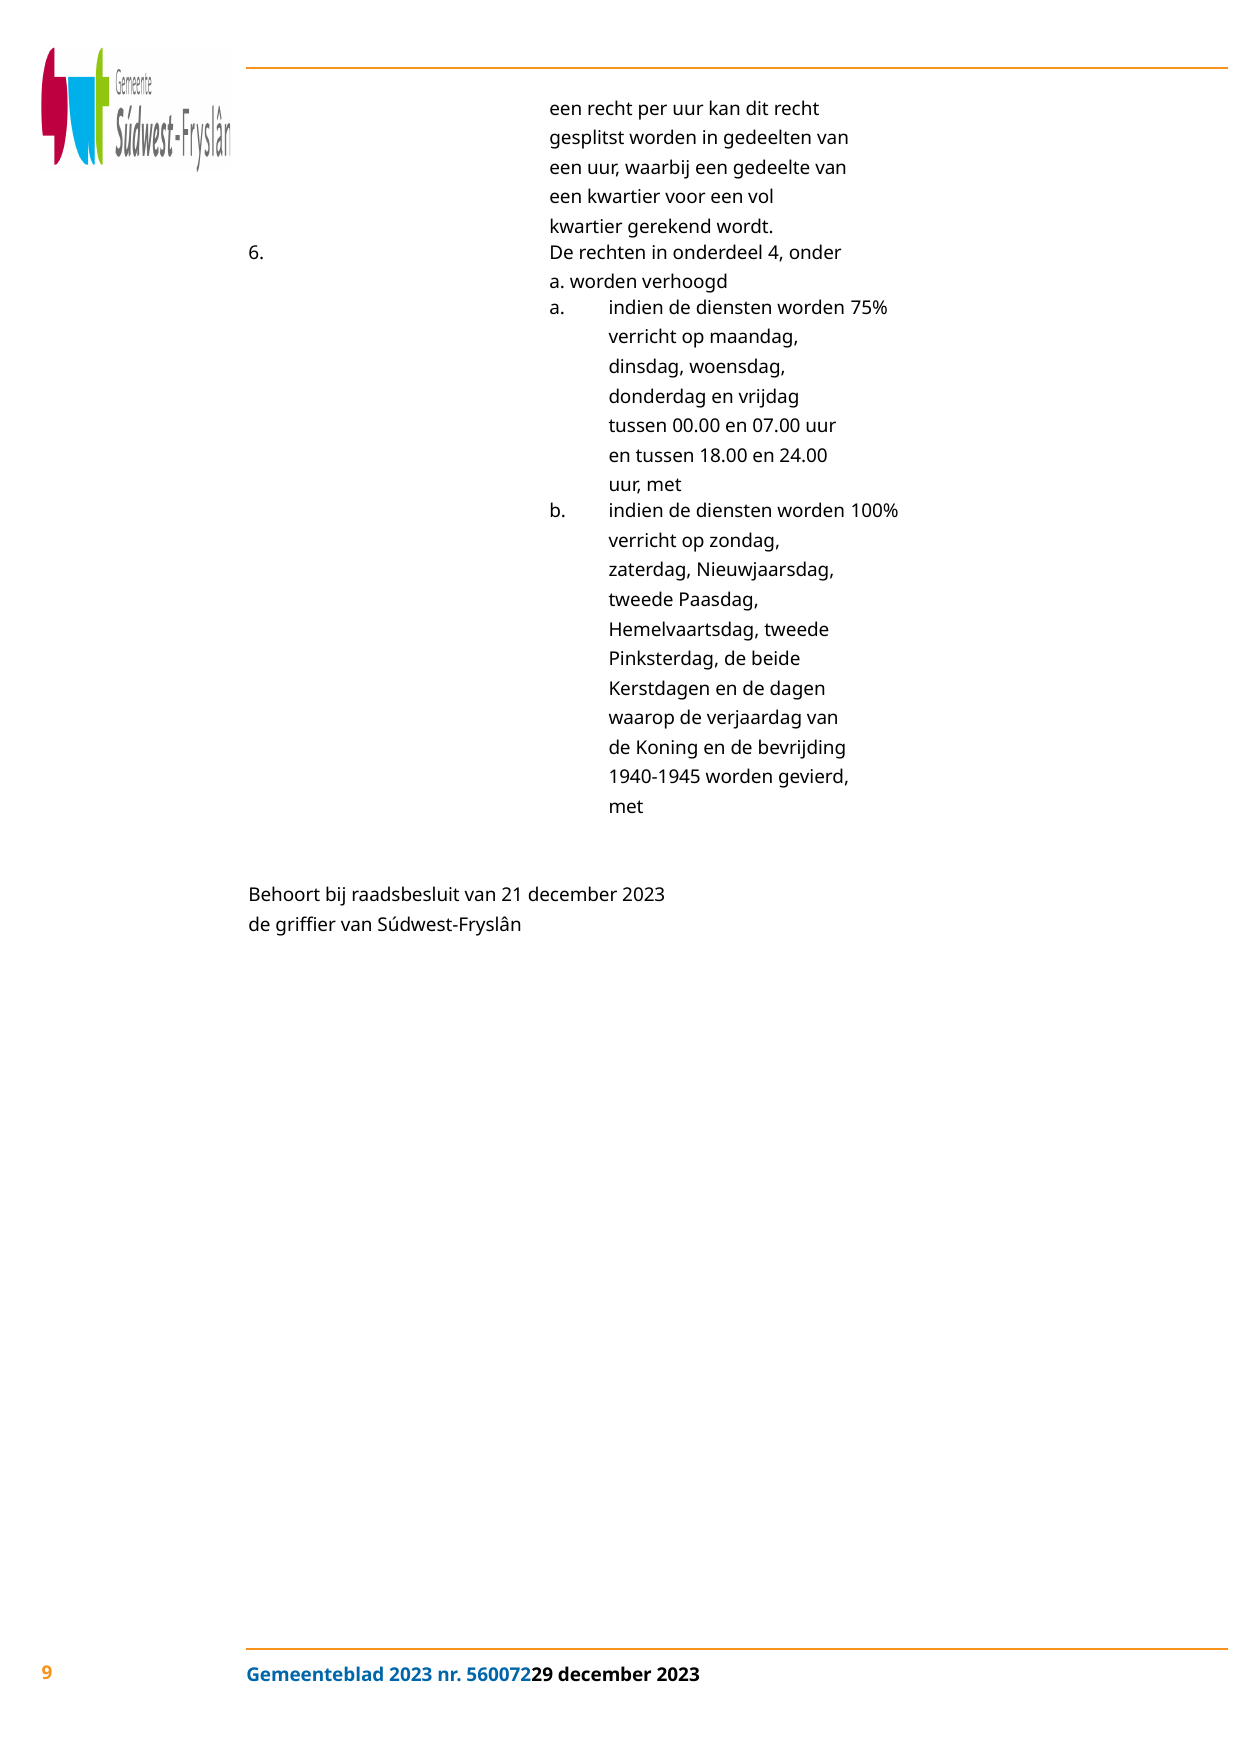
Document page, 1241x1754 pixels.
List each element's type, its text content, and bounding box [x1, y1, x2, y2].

table_cell 100% [850, 498, 1152, 819]
table_cell [248, 498, 549, 819]
table_cell [248, 95, 549, 239]
table_cell [248, 294, 549, 497]
table_cell [850, 239, 1152, 294]
picture [41, 47, 231, 172]
table_cell [850, 95, 1152, 239]
table_cell De rechten in onderdeel 4, onder a. worden verhoogd [549, 239, 850, 294]
table_cell 75% [850, 294, 1152, 497]
table_cell indien de diensten worden verricht op maandag, dinsdag, woensdag, donderdag en vrijdag tussen 00.00 en 07.00 uur en tussen 18.00 en 24.00 uur, met [549, 294, 850, 497]
table_cell een recht per uur kan dit recht gesplitst worden in gedeelten van een uur, waarbij een gedeelte van een kwartier voor een vol kwartier gerekend wordt. [549, 95, 850, 239]
text Behoort bij raadsbesluit van 21 december 2023 [248, 881, 1152, 907]
table_cell indien de diensten worden verricht op zondag, zaterdag, Nieuwjaarsdag, tweede Paasdag, Hemelvaartsdag, tweede Pinksterdag, de beide Kerstdagen en de dagen waarop de verjaardag van de Koning en de bevrijding 1940-1945 worden gevierd, met [549, 498, 850, 819]
text de griffier van Súdwest-Fryslân [248, 911, 1152, 937]
table_cell 6. [248, 239, 549, 294]
